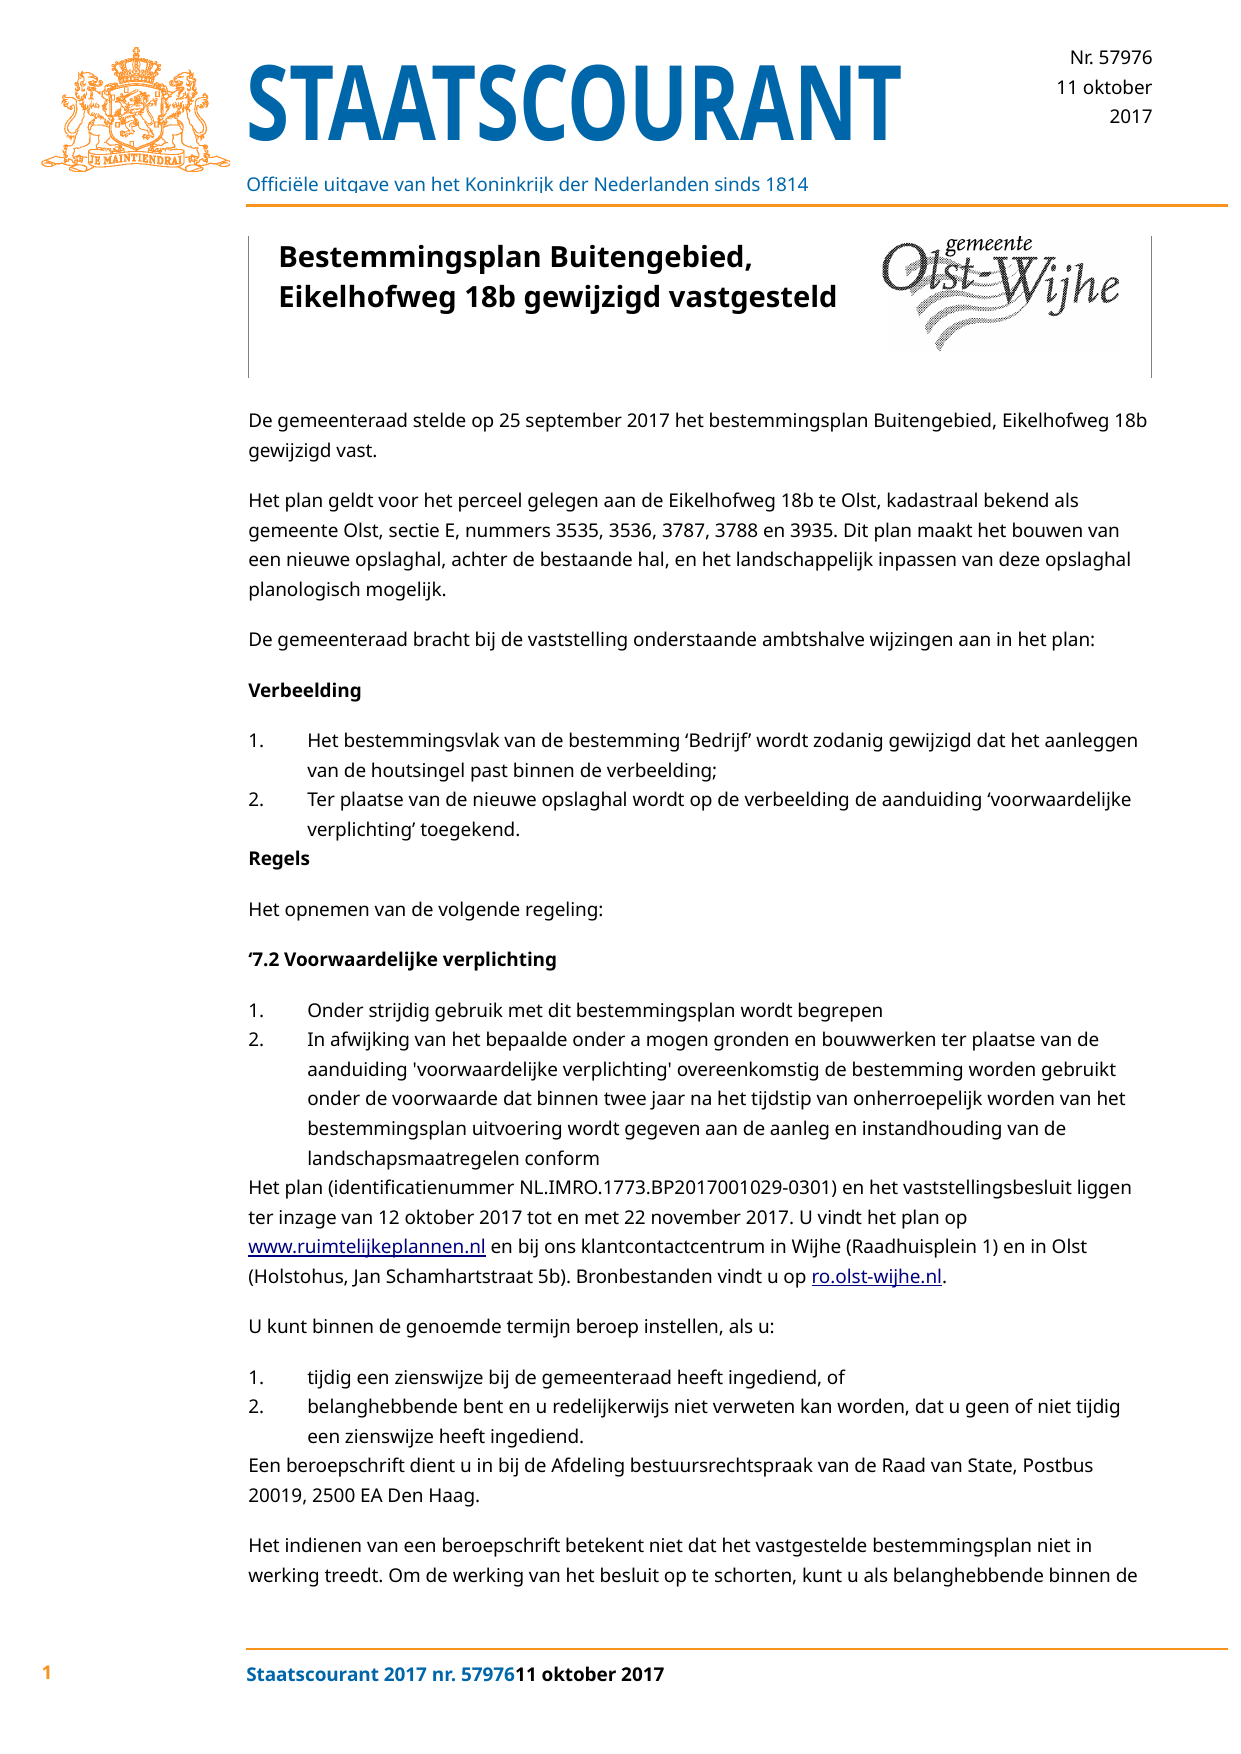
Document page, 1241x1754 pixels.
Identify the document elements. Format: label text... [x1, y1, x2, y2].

list Ter plaatse van de nieuwe opslaghal wordt op de verbeelding de aanduiding ‘voorwaardelijke verplichting’ toegekend. [248, 786, 1152, 842]
list belanghebbende bent en u redelijkerwijs niet verweten kan worden, dat u geen of niet tijdig een zienswijze heeft ingediend. [248, 1393, 1152, 1449]
list In afwijking van het bepaalde onder a mogen gronden en bouwwerken ter plaatse van de aanduiding 'voorwaardelijke verplichting' overeenkomstig de bestemming worden gebruikt onder de voorwaarde dat binnen twee jaar na het tijdstip van onherroepelijk worden van het bestemmingsplan uitvoering wordt gegeven aan de aanleg en instandhouding van de landschapsmaatregelen conform [248, 1026, 1152, 1170]
text Het plan (identificatienummer NL.IMRO.1773.BP2017001029-0301) en het vaststellingsbesluit liggen ter inzage van 12 oktober 2017 tot en met 22 november 2017. U vindt het plan op www.ruimtelijkeplannen.nl en bij ons klantcontactcentrum in Wijhe (Raadhuisplein 1) en in Olst (Holstohus, Jan Schamhartstraat 5b). Bronbestanden vindt u op ro.olst-wijhe.nl. [248, 1174, 1152, 1289]
text Het indienen van een beroepschrift betekent niet dat het vastgestelde bestemmingsplan niet in werking treedt. Om de werking van het besluit op te schorten, kunt u als belanghebbende binnen de [248, 1533, 1152, 1588]
text Verbeelding [248, 677, 1152, 702]
list Het bestemmingsvlak van de bestemming ‘Bedrijf’ wordt zodanig gewijzigd dat het aanleggen van de houtsingel past binnen de verbeelding; [248, 727, 1152, 782]
table_header Bestemmingsplan Buitengebied, Eikelhofweg 18b gewijzigd vastgesteld [249, 236, 850, 378]
list Onder strijdig gebruik met dit bestemmingsplan wordt begrepen [248, 997, 1152, 1022]
text U kunt binnen de genoemde termijn beroep instellen, als u: [248, 1313, 1152, 1339]
text Regels [248, 846, 1152, 871]
text Het plan geldt voor het perceel gelegen aan de Eikelhofweg 18b te Olst, kadastraal bekend als gemeente Olst, sectie E, nummers 3535, 3536, 3787, 3788 en 3935. Dit plan maakt het bouwen van een nieuwe opslaghal, achter de bestaande hal, en het landschappelijk inpassen van deze opslaghal planologisch mogelijk. [248, 487, 1152, 602]
picture [882, 236, 1119, 352]
list tijdig een zienswijze bij de gemeenteraad heeft ingediend, of [248, 1364, 1152, 1389]
text Een beroepschrift dient u in bij de Afdeling bestuursrechtspraak van de Raad van State, Postbus 20019, 2500 EA Den Haag. [248, 1453, 1152, 1508]
table_header [850, 236, 1151, 378]
picture [41, 47, 231, 172]
text ‘7.2 Voorwaardelijke verplichting [248, 946, 1152, 972]
text De gemeenteraad stelde op 25 september 2017 het bestemmingsplan Buitengebied, Eikelhofweg 18b gewijzigd vast. [248, 407, 1152, 462]
text De gemeenteraad bracht bij de vaststelling onderstaande ambtshalve wijzingen aan in het plan: [248, 626, 1152, 652]
text Het opnemen van de volgende regeling: [248, 896, 1152, 922]
